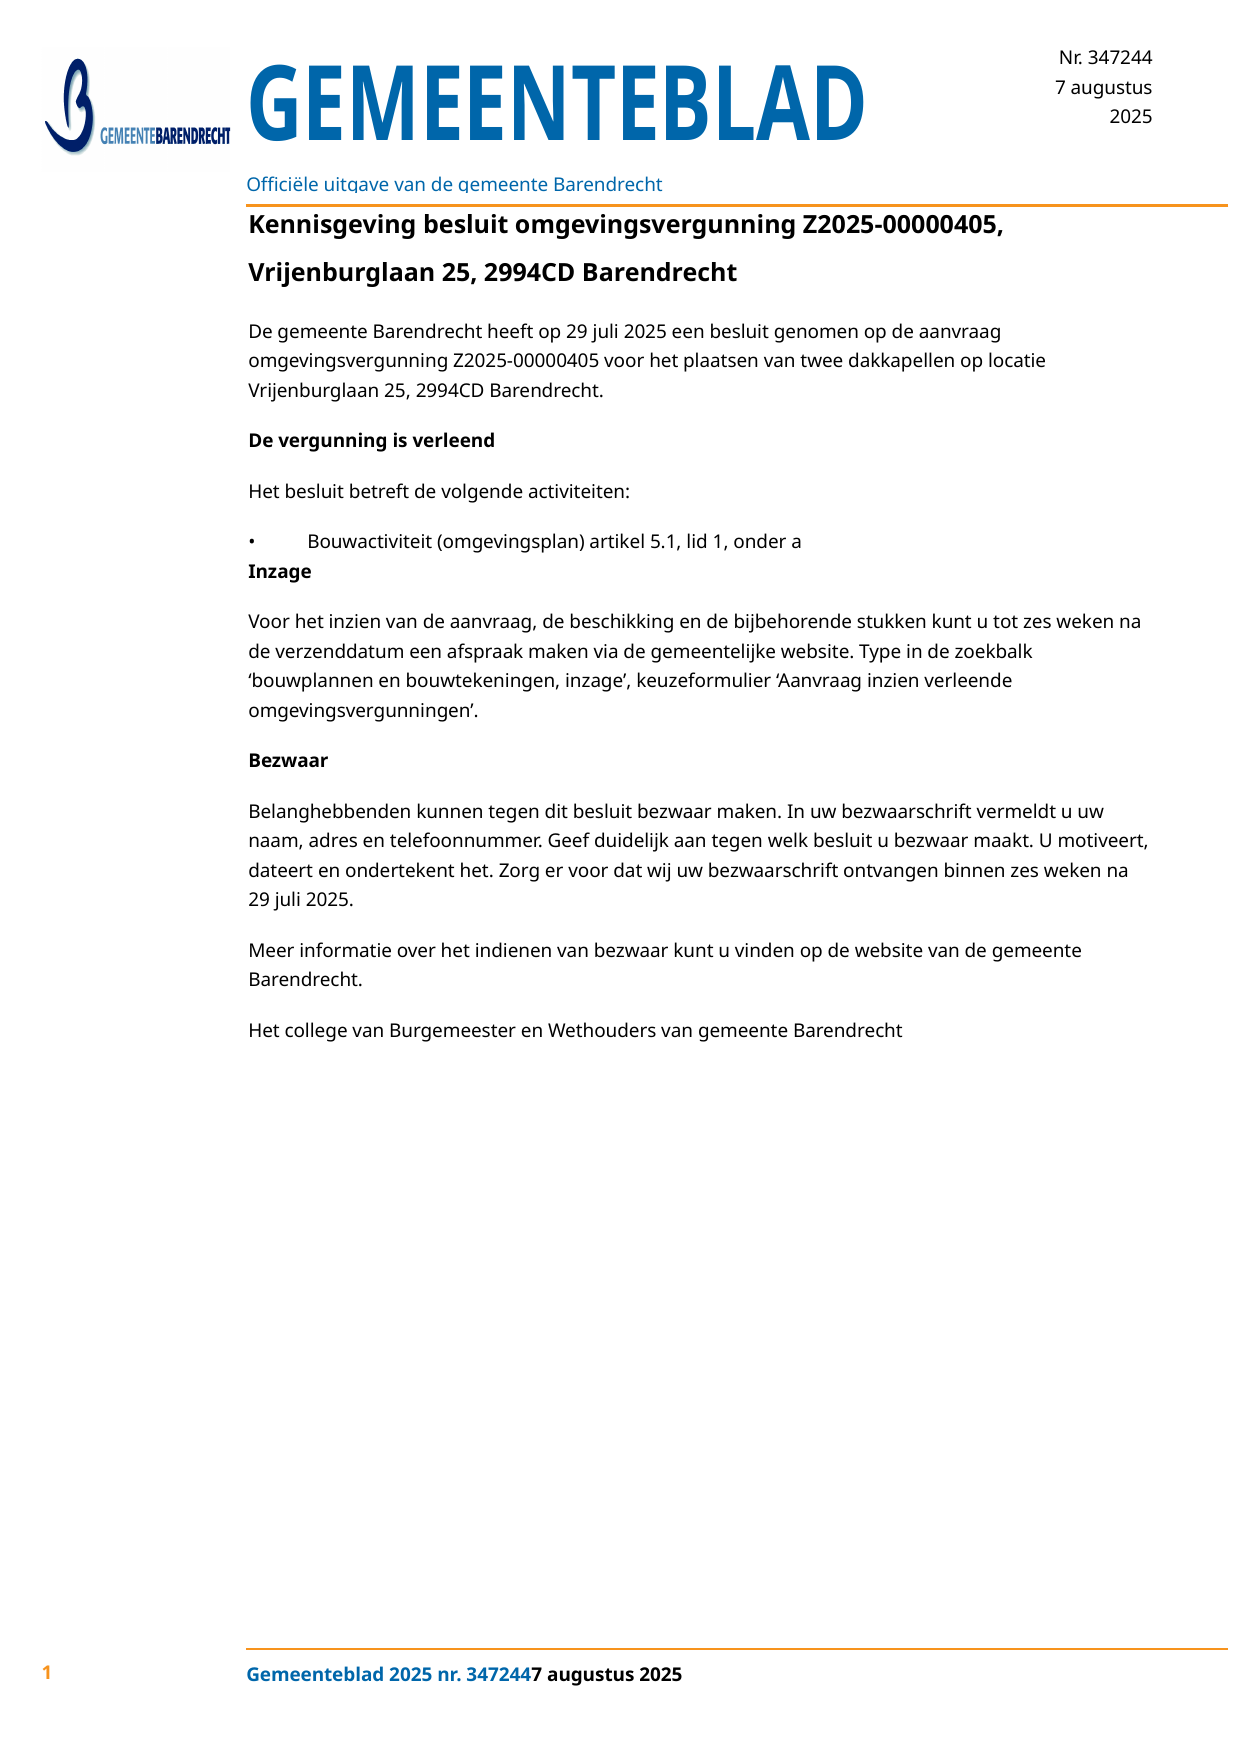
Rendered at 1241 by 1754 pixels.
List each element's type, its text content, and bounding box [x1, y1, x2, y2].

text Belanghebbenden kunnen tegen dit besluit bezwaar maken. In uw bezwaarschrift vermeldt u uw naam, adres en telefoonnummer. Geef duidelijk aan tegen welk besluit u bezwaar maakt. U motiveert, dateert en ondertekent het. Zorg er voor dat wij uw bezwaarschrift ontvangen binnen zes weken na 29 juli 2025. [248, 798, 1152, 912]
text Kennisgeving besluit omgevingsvergunning Z2025-00000405, Vrijenburglaan 25, 2994CD Barendrecht [248, 207, 1152, 288]
text De vergunning is verleend [248, 427, 1152, 453]
list Bouwactiviteit (omgevingsplan) artikel 5.1, lid 1, onder a [248, 528, 1152, 554]
text Inzage [248, 558, 1152, 584]
text Het college van Burgemeester en Wethouders van gemeente Barendrecht [248, 1017, 1152, 1043]
text Voor het inzien van de aanvraag, de beschikking en de bijbehorende stukken kunt u tot zes weken na de verzenddatum een afspraak maken via de gemeentelijke website. Type in de zoekbalk ‘bouwplannen en bouwtekeningen, inzage’, keuzeformulier ‘Aanvraag inzien verleende omgevingsvergunningen’. [248, 608, 1152, 723]
text Bezwaar [248, 747, 1152, 773]
text De gemeente Barendrecht heeft op 29 juli 2025 een besluit genomen op de aanvraag omgevingsvergunning Z2025-00000405 voor het plaatsen van twee dakkapellen op locatie Vrijenburglaan 25, 2994CD Barendrecht. [248, 318, 1152, 403]
text Het besluit betreft de volgende activiteiten: [248, 478, 1152, 504]
text Meer informatie over het indienen van bezwaar kunt u vinden op de website van de gemeente Barendrecht. [248, 937, 1152, 992]
picture [41, 47, 231, 172]
